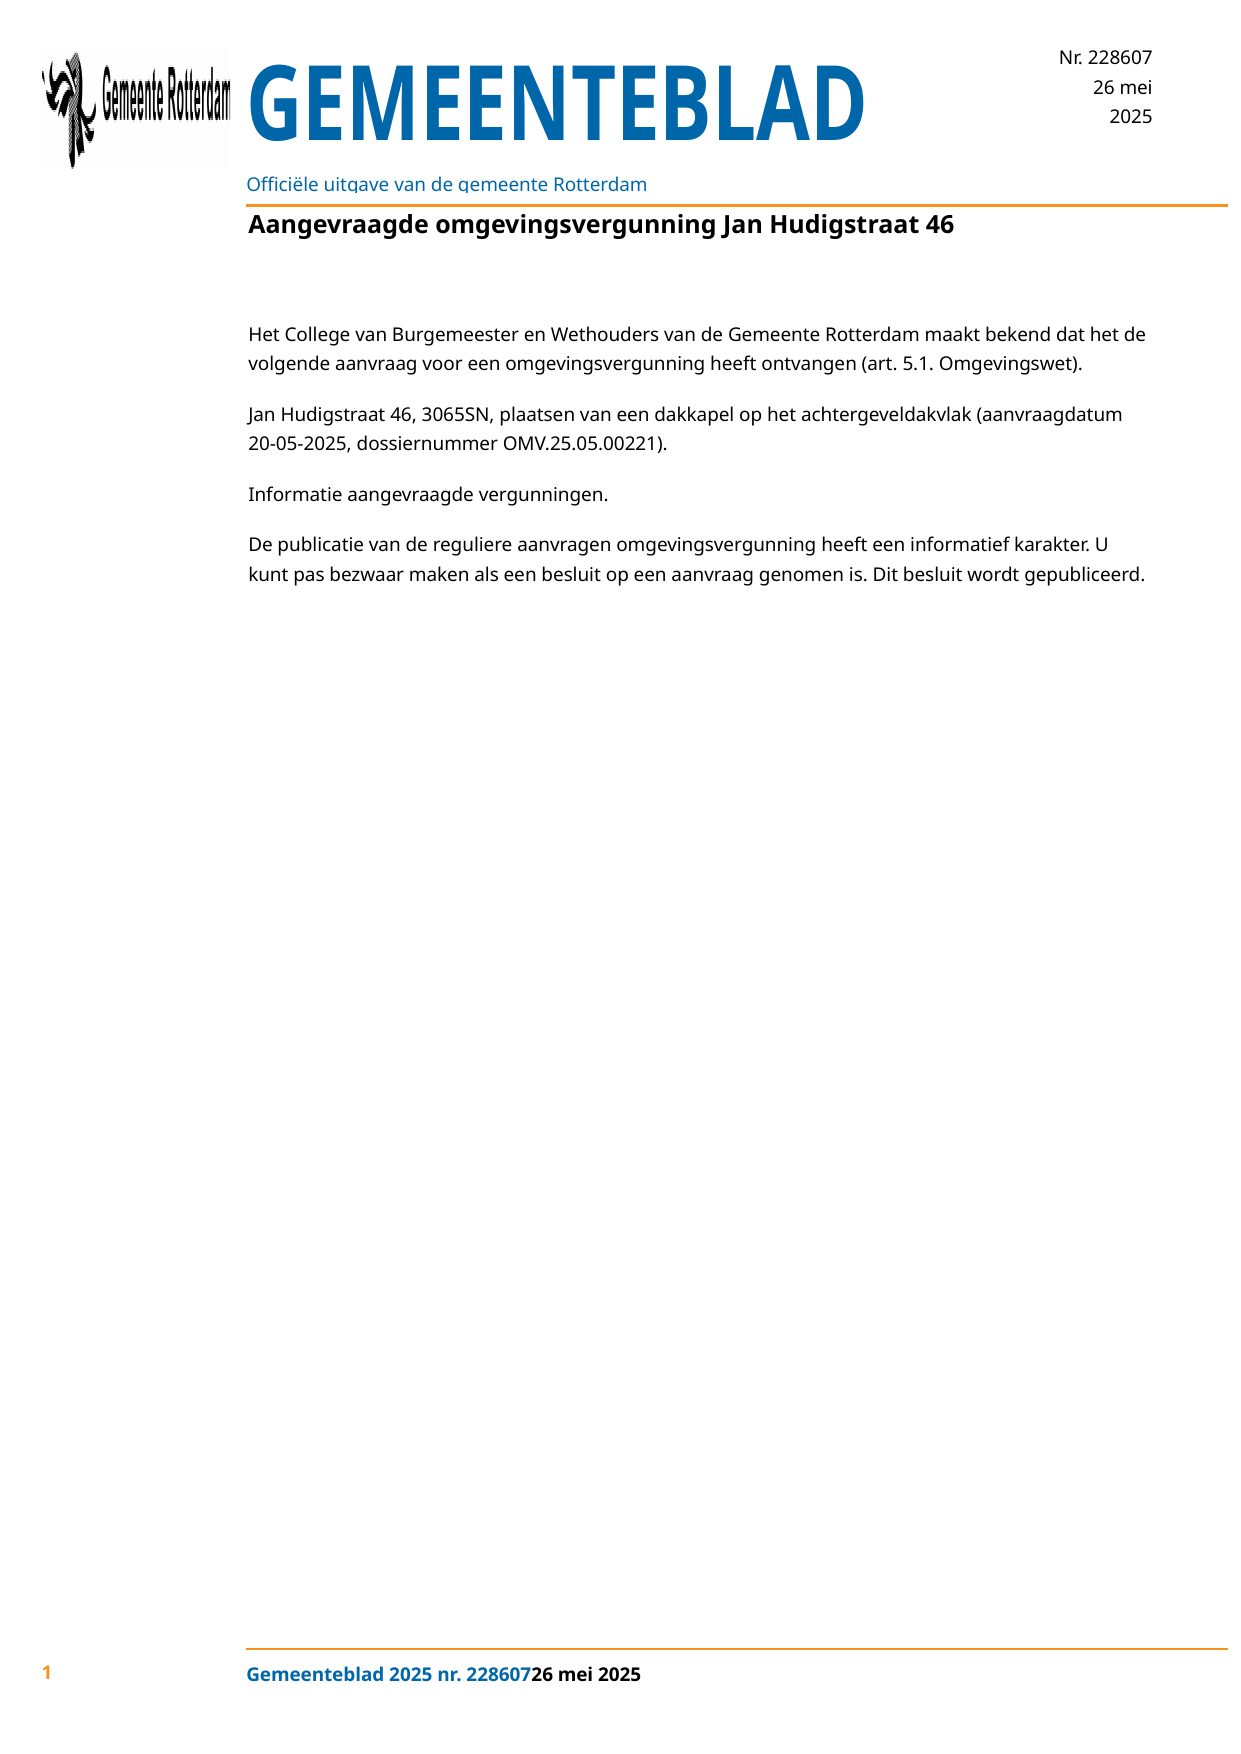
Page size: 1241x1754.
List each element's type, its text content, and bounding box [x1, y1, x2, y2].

text De publicatie van de reguliere aanvragen omgevingsvergunning heeft een informatief karakter. U kunt pas bezwaar maken als een besluit op een aanvraag genomen is. Dit besluit wordt gepubliceerd. [248, 531, 1152, 586]
text Aangevraagde omgevingsvergunning Jan Hudigstraat 46 [248, 207, 1152, 241]
text Informatie aangevraagde vergunningen. [248, 481, 1152, 506]
picture [41, 47, 231, 172]
text Het College van Burgemeester en Wethouders van de Gemeente Rotterdam maakt bekend dat het de volgende aanvraag voor een omgevingsvergunning heeft ontvangen (art. 5.1. Omgevingswet). [248, 321, 1152, 376]
text Jan Hudigstraat 46, 3065SN, plaatsen van een dakkapel op het achtergeveldakvlak (aanvraagdatum 20-05-2025, dossiernummer OMV.25.05.00221). [248, 401, 1152, 456]
